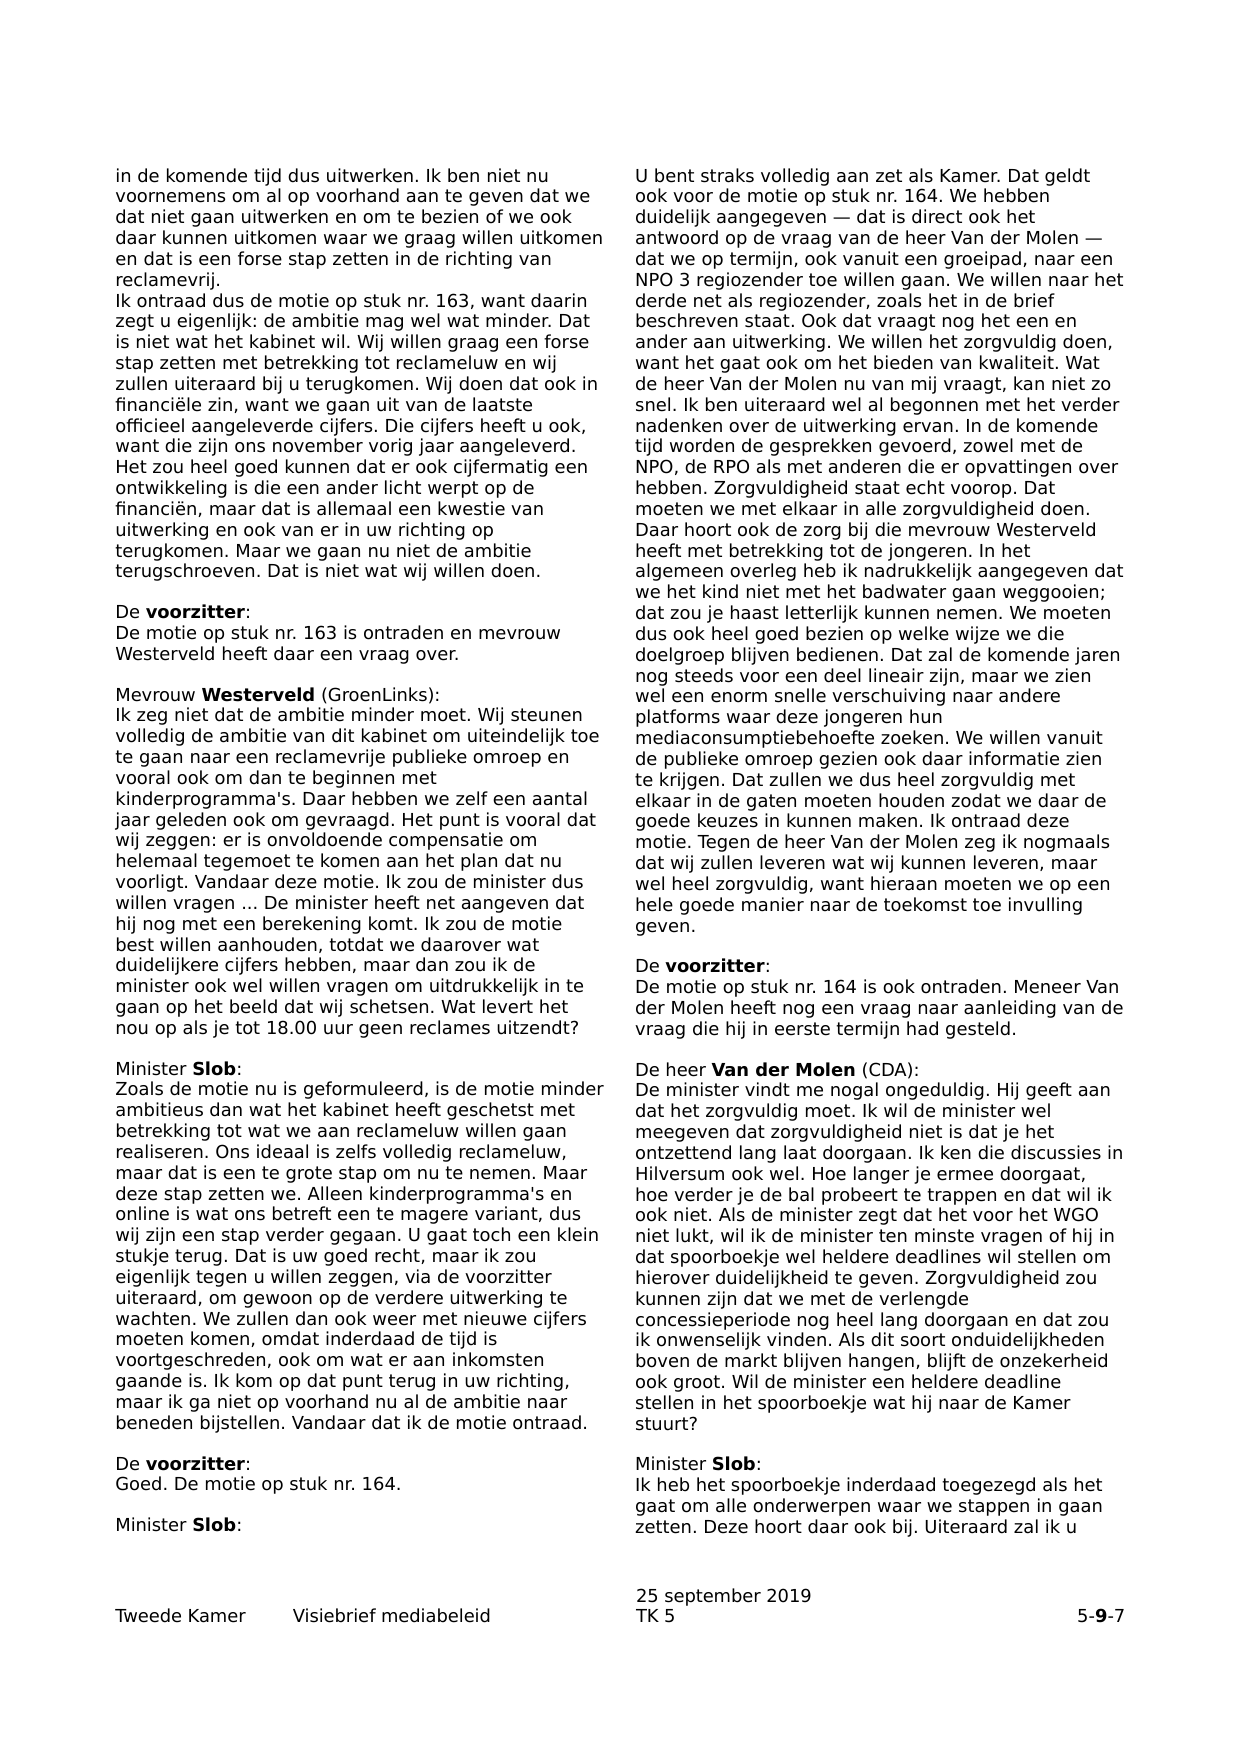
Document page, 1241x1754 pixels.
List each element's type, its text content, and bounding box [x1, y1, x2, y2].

text Minister Slob: [115, 1058, 605, 1079]
text Minister Slob: [635, 1454, 1125, 1475]
text De minister vindt me nogal ongeduldig. Hij geeft aan dat het zorgvuldig moet. Ik wil de minister wel meegeven dat zorgvuldigheid niet is dat je het ontzettend lang laat doorgaan. Ik ken die discussies in Hilversum ook wel. Hoe langer je ermee doorgaat, hoe verder je de bal probeert te trappen en dat wil ik ook niet. Als de minister zegt dat het voor het WGO niet lukt, wil ik de minister ten minste vragen of hij in dat spoorboekje wel heldere deadlines wil stellen om hierover duidelijkheid te geven. Zorgvuldigheid zou kunnen zijn dat we met de verlengde concessieperiode nog heel lang doorgaan en dat zou ik onwenselijk vinden. Als dit soort onduidelijkheden boven de markt blijven hangen, blijft de onzekerheid ook groot. Wil de minister een heldere deadline stellen in het spoorboekje wat hij naar de Kamer stuurt? [635, 1080, 1125, 1434]
text Daar hoort ook de zorg bij die mevrouw Westerveld heeft met betrekking tot de jongeren. In het algemeen overleg heb ik nadrukkelijk aangegeven dat we het kind niet met het badwater gaan weggooien; dat zou je haast letterlijk kunnen nemen. We moeten dus ook heel goed bezien op welke wijze we die doelgroep blijven bedienen. Dat zal de komende jaren nog steeds voor een deel lineair zijn, maar we zien wel een enorm snelle verschuiving naar andere platforms waar deze jongeren hun mediaconsumptiebehoefte zoeken. We willen vanuit de publieke omroep gezien ook daar informatie zien te krijgen. Dat zullen we dus heel zorgvuldig met elkaar in de gaten moeten houden zodat we daar de goede keuzes in kunnen maken. Ik ontraad deze motie. Tegen de heer Van der Molen zeg ik nogmaals dat wij zullen leveren wat wij kunnen leveren, maar wel heel zorgvuldig, want hieraan moeten we op een hele goede manier naar de toekomst toe invulling geven. [635, 519, 1125, 936]
text De voorzitter: [635, 956, 1125, 977]
text Ik zeg niet dat de ambitie minder moet. Wij steunen volledig de ambitie van dit kabinet om uiteindelijk toe te gaan naar een reclamevrije publieke omroep en vooral ook om dan te beginnen met kinderprogramma's. Daar hebben we zelf een aantal jaar geleden ook om gevraagd. Het punt is vooral dat wij zeggen: er is onvoldoende compensatie om helemaal tegemoet te komen aan het plan dat nu voorligt. Vandaar deze motie. Ik zou de minister dus willen vragen ... De minister heeft net aangeven dat hij nog met een berekening komt. Ik zou de motie best willen aanhouden, totdat we daarover wat duidelijkere cijfers hebben, maar dan zou ik de minister ook wel willen vragen om uitdrukkelijk in te gaan op het beeld dat wij schetsen. Wat levert het nou op als je tot 18.00 uur geen reclames uitzendt? [115, 705, 605, 1038]
text Minister Slob: [115, 1515, 605, 1536]
text Zoals de motie nu is geformuleerd, is de motie minder ambitieus dan wat het kabinet heeft geschetst met betrekking tot wat we aan reclameluw willen gaan realiseren. Ons ideaal is zelfs volledig reclameluw, maar dat is een te grote stap om nu te nemen. Maar deze stap zetten we. Alleen kinderprogramma's en online is wat ons betreft een te magere variant, dus wij zijn een stap verder gegaan. U gaat toch een klein stukje terug. Dat is uw goed recht, maar ik zou eigenlijk tegen u willen zeggen, via de voorzitter uiteraard, om gewoon op de verdere uitwerking te wachten. We zullen dan ook weer met nieuwe cijfers moeten komen, omdat inderdaad de tijd is voortgeschreden, ook om wat er aan inkomsten gaande is. Ik kom op dat punt terug in uw richting, maar ik ga niet op voorhand nu al de ambitie naar beneden bijstellen. Vandaar dat ik de motie ontraad. [115, 1079, 605, 1433]
text Mevrouw Westerveld (GroenLinks): [115, 684, 605, 705]
text De voorzitter: [115, 1453, 605, 1474]
text U bent straks volledig aan zet als Kamer. Dat geldt ook voor de motie op stuk nr. 164. We hebben duidelijk aangegeven — dat is direct ook het antwoord op de vraag van de heer Van der Molen — dat we op termijn, ook vanuit een groeipad, naar een NPO 3 regiozender toe willen gaan. We willen naar het derde net als regiozender, zoals het in de brief beschreven staat. Ook dat vraagt nog het een en ander aan uitwerking. We willen het zorgvuldig doen, want het gaat ook om het bieden van kwaliteit. Wat de heer Van der Molen nu van mij vraagt, kan niet zo snel. Ik ben uiteraard wel al begonnen met het verder nadenken over de uitwerking ervan. In de komende tijd worden de gesprekken gevoerd, zowel met de NPO, de RPO als met anderen die er opvattingen over hebben. Zorgvuldigheid staat echt voorop. Dat moeten we met elkaar in alle zorgvuldigheid doen. [635, 165, 1125, 519]
text De motie op stuk nr. 163 is ontraden en mevrouw Westerveld heeft daar een vraag over. [115, 623, 605, 664]
text De voorzitter: [115, 602, 605, 623]
text Ik ontraad dus de motie op stuk nr. 163, want daarin zegt u eigenlijk: de ambitie mag wel wat minder. Dat is niet wat het kabinet wil. Wij willen graag een forse stap zetten met betrekking tot reclameluw en wij zullen uiteraard bij u terugkomen. Wij doen dat ook in financiële zin, want we gaan uit van de laatste officieel aangeleverde cijfers. Die cijfers heeft u ook, want die zijn ons november vorig jaar aangeleverd. Het zou heel goed kunnen dat er ook cijfermatig een ontwikkeling is die een ander licht werpt op de financiën, maar dat is allemaal een kwestie van uitwerking en ook van er in uw richting op terugkomen. Maar we gaan nu niet de ambitie terugschroeven. Dat is niet wat wij willen doen. [115, 290, 605, 582]
text Ik heb het spoorboekje inderdaad toegezegd als het gaat om alle onderwerpen waar we stappen in gaan zetten. Deze hoort daar ook bij. Uiteraard zal ik u [635, 1475, 1125, 1537]
text Goed. De motie op stuk nr. 164. [115, 1474, 605, 1495]
text De motie op stuk nr. 164 is ook ontraden. Meneer Van der Molen heeft nog een vraag naar aanleiding van de vraag die hij in eerste termijn had gesteld. [635, 977, 1125, 1039]
text De heer Van der Molen (CDA): [635, 1059, 1125, 1080]
text in de komende tijd dus uitwerken. Ik ben niet nu voornemens om al op voorhand aan te geven dat we dat niet gaan uitwerken en om te bezien of we ook daar kunnen uitkomen waar we graag willen uitkomen en dat is een forse stap zetten in de richting van reclamevrij. [115, 165, 605, 290]
